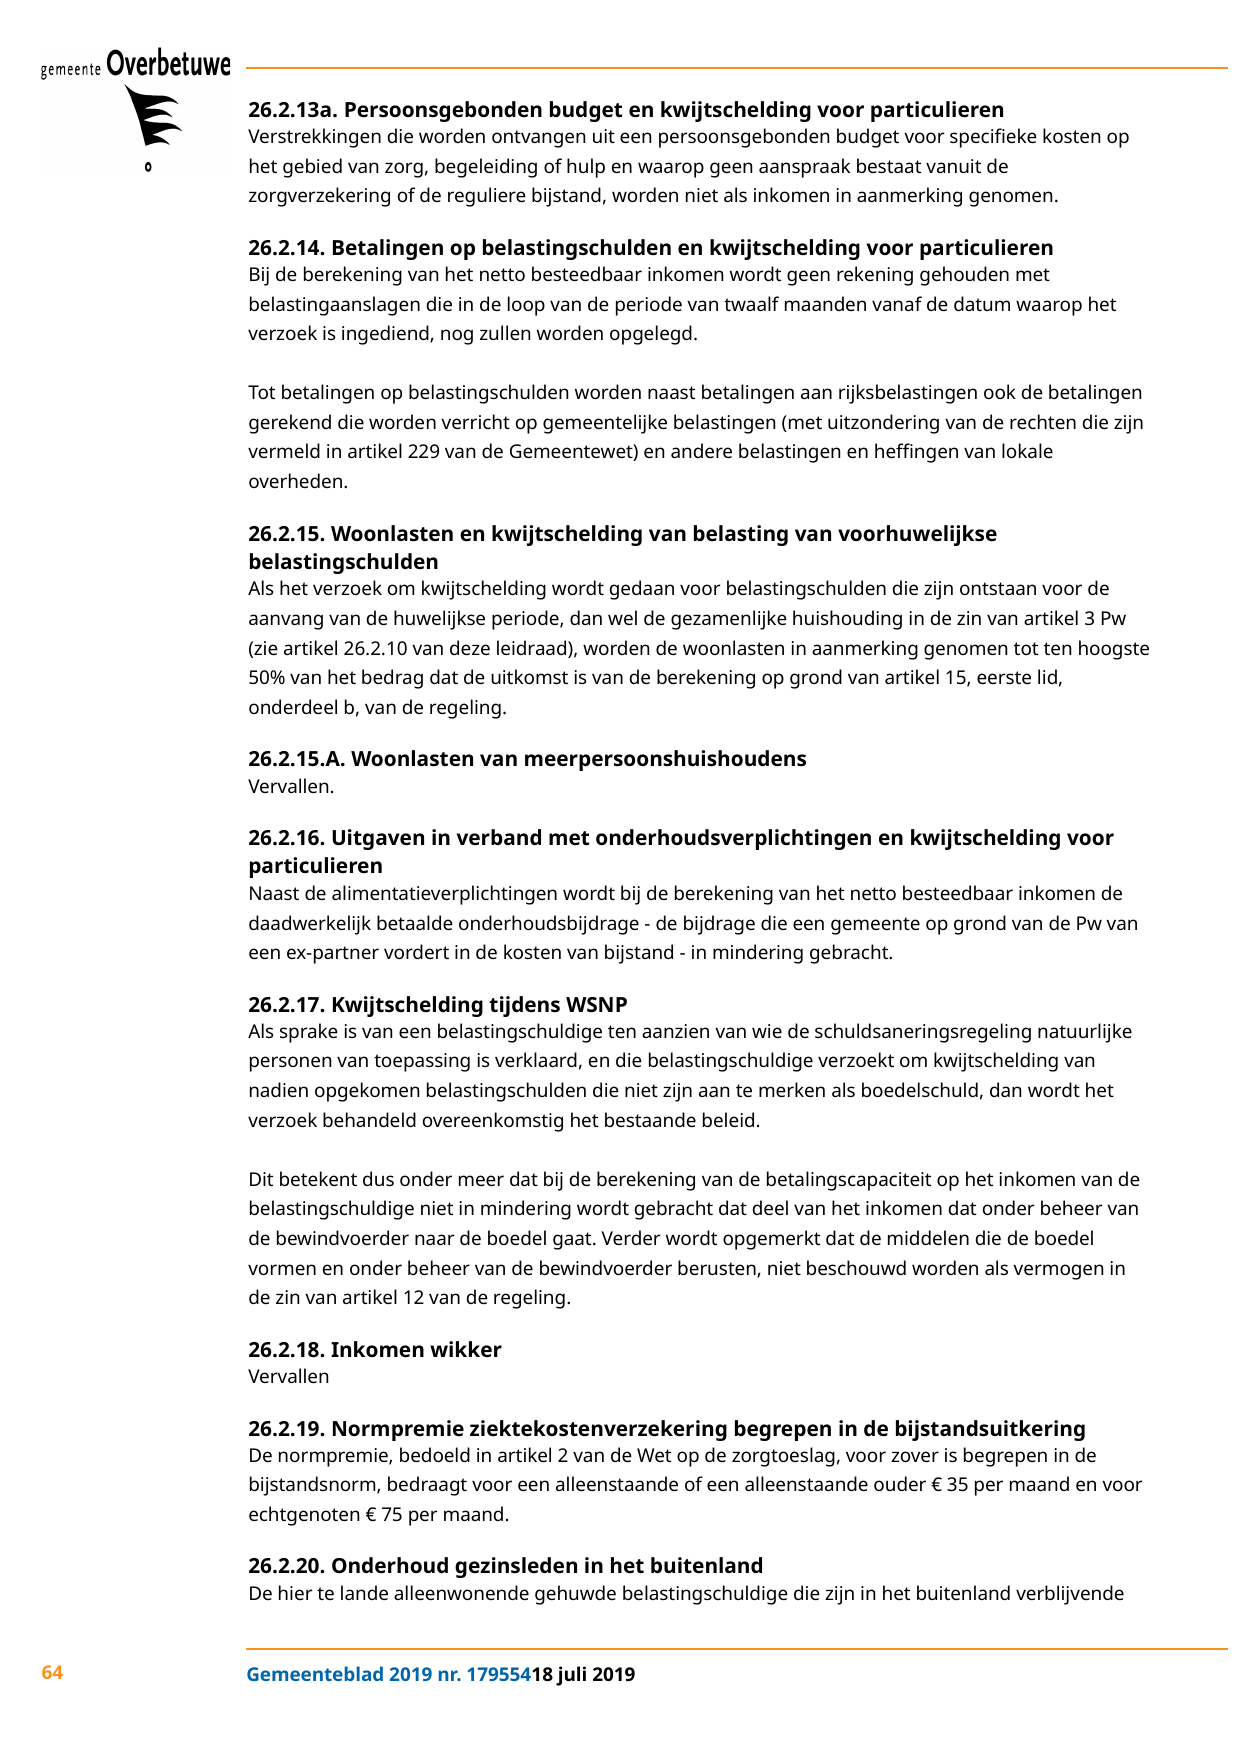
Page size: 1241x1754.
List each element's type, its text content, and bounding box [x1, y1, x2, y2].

text Als het verzoek om kwijtschelding wordt gedaan voor belastingschulden die zijn ontstaan voor de aanvang van de huwelijkse periode, dan wel de gezamenlijke huishouding in de zin van artikel 3 Pw (zie artikel 26.2.10 van deze leidraad), worden de woonlasten in aanmerking genomen tot ten hoogste 50% van het bedrag dat de uitkomst is van de berekening op grond van artikel 15, eerste lid, onderdeel b, van de regeling. [248, 576, 1152, 720]
text 26.2.20. Onderhoud gezinsleden in het buitenland [248, 1552, 1152, 1580]
text 26.2.17. Kwijtschelding tijdens WSNP [248, 990, 1152, 1018]
text Als sprake is van een belastingschuldige ten aanzien van wie de schuldsaneringsregeling natuurlijke personen van toepassing is verklaard, en die belastingschuldige verzoekt om kwijtschelding van nadien opgekomen belastingschulden die niet zijn aan te merken als boedelschuld, dan wordt het verzoek behandeld overeenkomstig het bestaande beleid. [248, 1018, 1152, 1133]
text Vervallen [248, 1363, 1152, 1389]
text Vervallen. [248, 773, 1152, 798]
text Verstrekkingen die worden ontvangen uit een persoonsgebonden budget voor specifieke kosten op het gebied van zorg, begeleiding of hulp en waarop geen aanspraak bestaat vanuit de zorgverzekering of de reguliere bijstand, worden niet als inkomen in aanmerking genomen. [248, 123, 1152, 208]
picture [41, 47, 231, 172]
text 26.2.15.A. Woonlasten van meerpersoonshuishoudens [248, 744, 1152, 773]
text 26.2.16. Uitgaven in verband met onderhoudsverplichtingen en kwijtschelding voor particulieren [248, 823, 1152, 880]
text Tot betalingen op belastingschulden worden naast betalingen aan rijksbelastingen ook de betalingen gerekend die worden verricht op gemeentelijke belastingen (met uitzondering van de rechten die zijn vermeld in artikel 229 van de Gemeentewet) en andere belastingen en heffingen van lokale overheden. [248, 379, 1152, 494]
text De normpremie, bedoeld in artikel 2 van de Wet op de zorgtoeslag, voor zover is begrepen in de bijstandsnorm, bedraagt voor een alleenstaande of een alleenstaande ouder € 35 per maand en voor echtgenoten € 75 per maand. [248, 1442, 1152, 1527]
text 26.2.13a. Persoonsgebonden budget en kwijtschelding voor particulieren [248, 95, 1152, 123]
text 26.2.14. Betalingen op belastingschulden en kwijtschelding voor particulieren [248, 233, 1152, 261]
text Dit betekent dus onder meer dat bij de berekening van de betalingscapaciteit op het inkomen van de belastingschuldige niet in mindering wordt gebracht dat deel van het inkomen dat onder beheer van de bewindvoerder naar de boedel gaat. Verder wordt opgemerkt dat de middelen die de boedel vormen en onder beheer van de bewindvoerder berusten, niet beschouwd worden als vermogen in de zin van artikel 12 van de regeling. [248, 1166, 1152, 1310]
text De hier te lande alleenwonende gehuwde belastingschuldige die zijn in het buitenland verblijvende [248, 1580, 1152, 1606]
text 26.2.18. Inkomen wikker [248, 1335, 1152, 1363]
text Bij de berekening van het netto besteedbaar inkomen wordt geen rekening gehouden met belastingaanslagen die in de loop van de periode van twaalf maanden vanaf de datum waarop het verzoek is ingediend, nog zullen worden opgelegd. [248, 261, 1152, 346]
text 26.2.15. Woonlasten en kwijtschelding van belasting van voorhuwelijkse belastingschulden [248, 519, 1152, 576]
text Naast de alimentatieverplichtingen wordt bij de berekening van het netto besteedbaar inkomen de daadwerkelijk betaalde onderhoudsbijdrage - de bijdrage die een gemeente op grond van de Pw van een ex-partner vordert in de kosten van bijstand - in mindering gebracht. [248, 880, 1152, 965]
text 26.2.19. Normpremie ziektekostenverzekering begrepen in de bijstandsuitkering [248, 1414, 1152, 1442]
